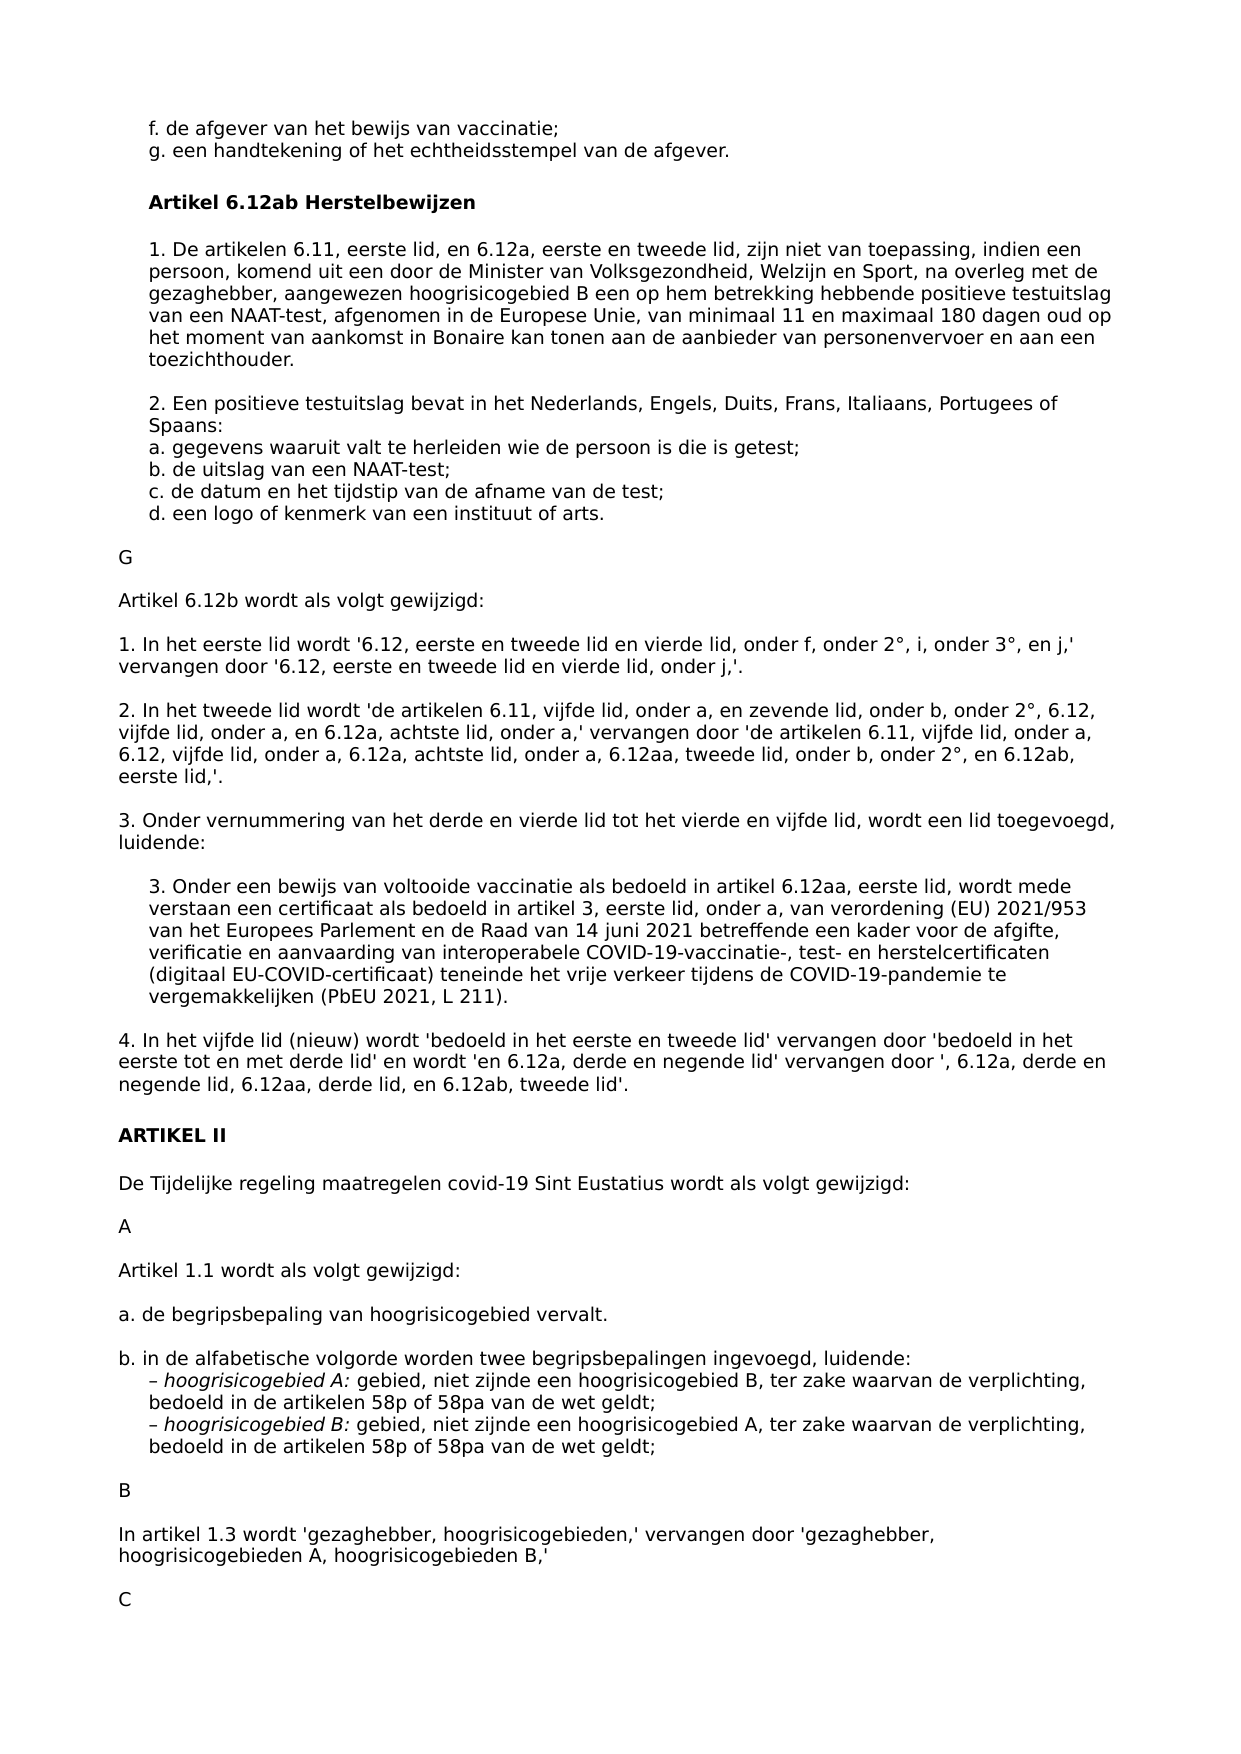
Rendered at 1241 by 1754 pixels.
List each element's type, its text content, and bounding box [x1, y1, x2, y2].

subtitle ARTIKEL II [118, 1125, 1122, 1147]
text a. de begripsbepaling van hoogrisicogebied vervalt. [118, 1304, 1122, 1326]
text g. een handtekening of het echtheidsstempel van de afgever. [148, 140, 1122, 162]
text b. de uitslag van een NAAT-test; [148, 459, 1122, 481]
text 3. Onder een bewijs van voltooide vaccinatie als bedoeld in artikel 6.12aa, eerste lid, wordt mede verstaan een certificaat als bedoeld in artikel 3, eerste lid, onder a, van verordening (EU) 2021/953 van het Europees Parlement en de Raad van 14 juni 2021 betreffende een kader voor de afgifte, verificatie en aanvaarding van interoperabele COVID-19-vaccinatie-, test- en herstelcertificaten (digitaal EU-COVID-certificaat) teneinde het vrije verkeer tijdens de COVID-19-pandemie te vergemakkelijken (PbEU 2021, L 211). [148, 876, 1122, 1008]
text A [118, 1216, 1122, 1238]
text c. de datum en het tijdstip van de afname van de test; [148, 481, 1122, 503]
text 1. In het eerste lid wordt '6.12, eerste en tweede lid en vierde lid, onder f, onder 2°, i, onder 3°, en j,' vervangen door '6.12, eerste en tweede lid en vierde lid, onder j,'. [118, 634, 1122, 678]
text 1. De artikelen 6.11, eerste lid, en 6.12a, eerste en tweede lid, zijn niet van toepassing, indien een persoon, komend uit een door de Minister van Volksgezondheid, Welzijn en Sport, na overleg met de gezaghebber, aangewezen hoogrisicogebied B een op hem betrekking hebbende positieve testuitslag van een NAAT-test, afgenomen in de Europese Unie, van minimaal 11 en maximaal 180 dagen oud op het moment van aankomst in Bonaire kan tonen aan de aanbieder van personenvervoer en aan een toezichthouder. [148, 239, 1122, 371]
text 3. Onder vernummering van het derde en vierde lid tot het vierde en vijfde lid, wordt een lid toegevoegd, luidende: [118, 810, 1122, 854]
text b. in de alfabetische volgorde worden twee begripsbepalingen ingevoegd, luidende: [118, 1348, 1122, 1370]
text 4. In het vijfde lid (nieuw) wordt 'bedoeld in het eerste en tweede lid' vervangen door 'bedoeld in het eerste tot en met derde lid' en wordt 'en 6.12a, derde en negende lid' vervangen door ', 6.12a, derde en negende lid, 6.12aa, derde lid, en 6.12ab, tweede lid'. [118, 1029, 1122, 1095]
text – hoogrisicogebied A: gebied, niet zijnde een hoogrisicogebied B, ter zake waarvan de verplichting, bedoeld in de artikelen 58p of 58pa van de wet geldt; [148, 1370, 1122, 1414]
text d. een logo of kenmerk van een instituut of arts. [148, 503, 1122, 525]
text Artikel 1.1 wordt als volgt gewijzigd: [118, 1260, 1122, 1282]
text G [118, 547, 1122, 568]
text – hoogrisicogebied B: gebied, niet zijnde een hoogrisicogebied A, ter zake waarvan de verplichting, bedoeld in de artikelen 58p of 58pa van de wet geldt; [148, 1414, 1122, 1458]
text 2. Een positieve testuitslag bevat in het Nederlands, Engels, Duits, Frans, Italiaans, Portugees of Spaans: [148, 393, 1122, 437]
text Artikel 6.12b wordt als volgt gewijzigd: [118, 590, 1122, 612]
text a. gegevens waaruit valt te herleiden wie de persoon is die is getest; [148, 437, 1122, 459]
text C [118, 1589, 1122, 1611]
text In artikel 1.3 wordt 'gezaghebber, hoogrisicogebieden,' vervangen door 'gezaghebber, hoogrisicogebieden A, hoogrisicogebieden B,' [118, 1523, 1122, 1567]
text 2. In het tweede lid wordt 'de artikelen 6.11, vijfde lid, onder a, en zevende lid, onder b, onder 2°, 6.12, vijfde lid, onder a, en 6.12a, achtste lid, onder a,' vervangen door 'de artikelen 6.11, vijfde lid, onder a, 6.12, vijfde lid, onder a, 6.12a, achtste lid, onder a, 6.12aa, tweede lid, onder b, onder 2°, en 6.12ab, eerste lid,'. [118, 700, 1122, 788]
text B [118, 1479, 1122, 1502]
subtitle Artikel 6.12ab Herstelbewijzen [148, 192, 1122, 214]
text f. de afgever van het bewijs van vaccinatie; [148, 118, 1122, 140]
text De Tijdelijke regeling maatregelen covid-19 Sint Eustatius wordt als volgt gewijzigd: [118, 1172, 1122, 1194]
